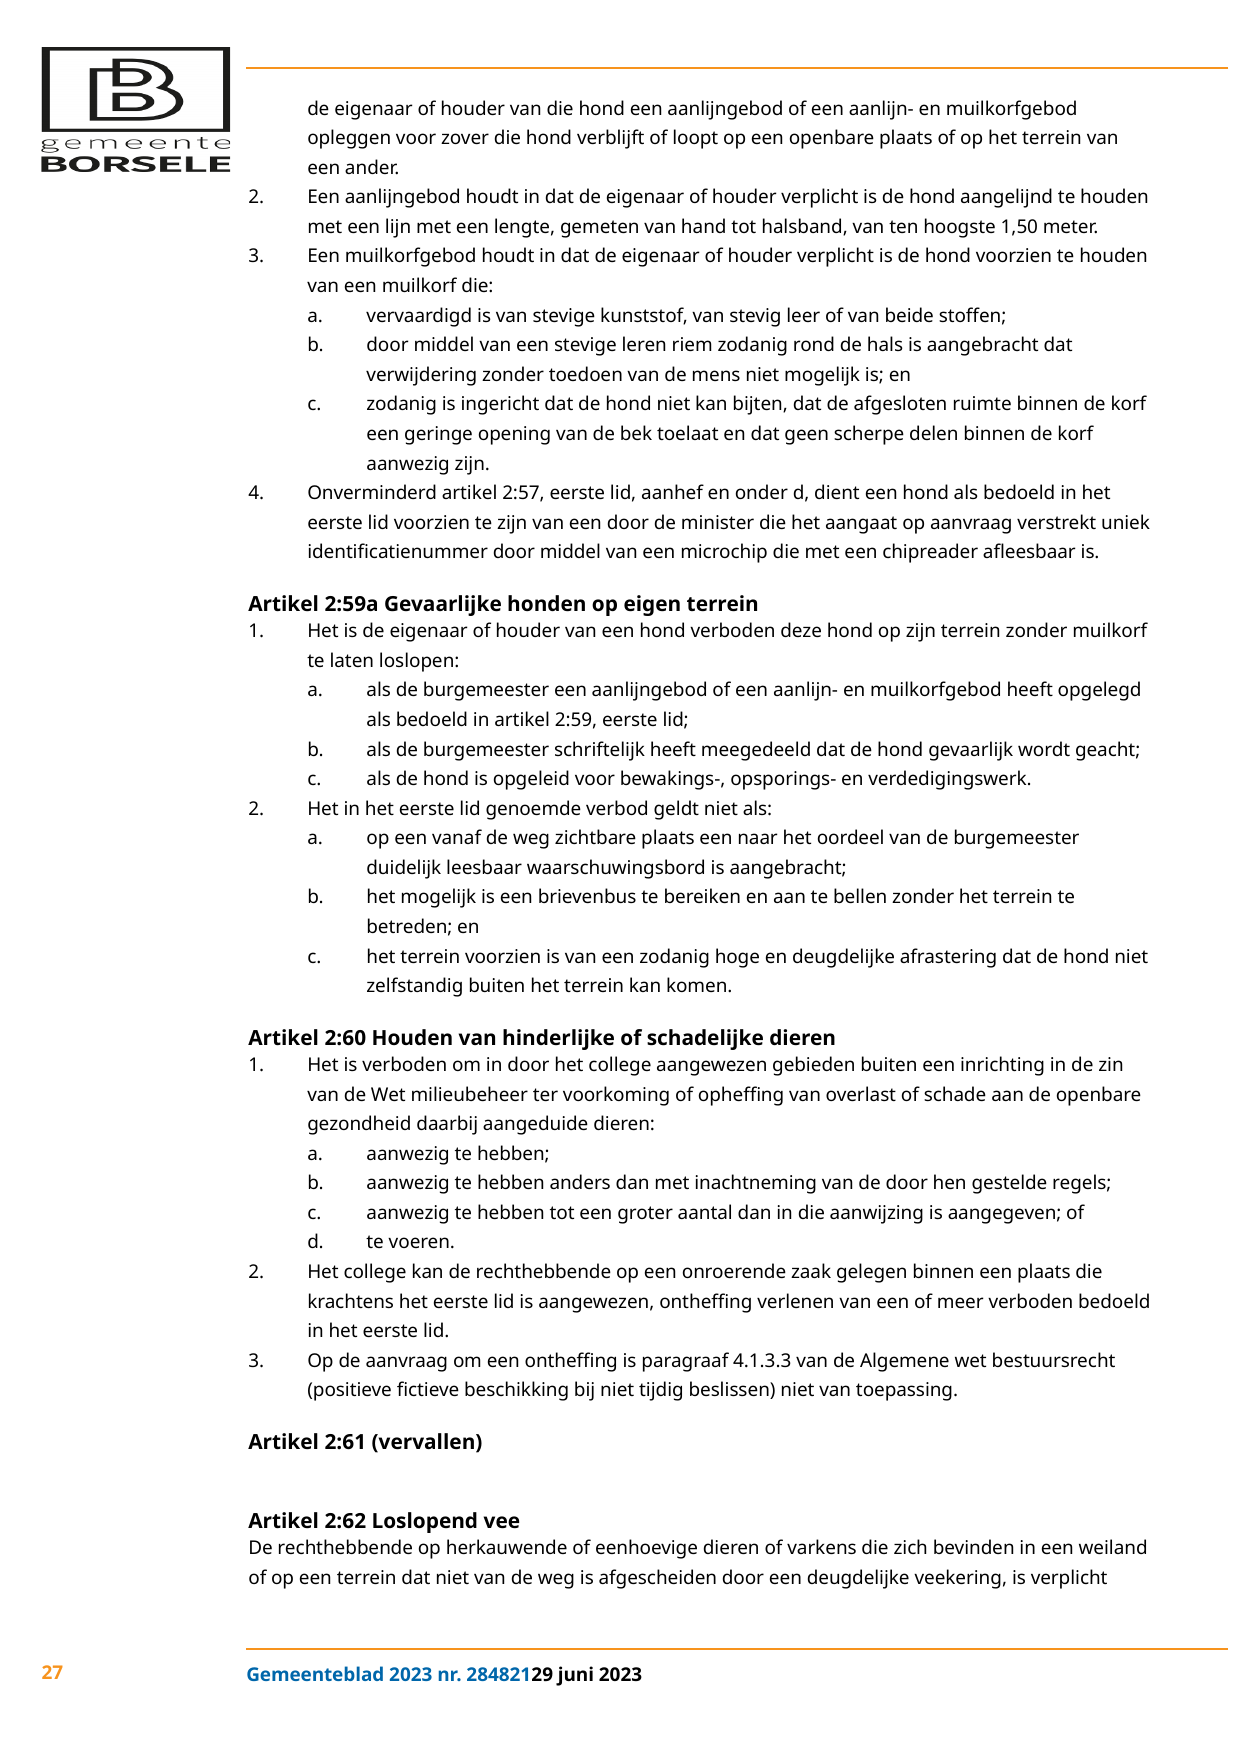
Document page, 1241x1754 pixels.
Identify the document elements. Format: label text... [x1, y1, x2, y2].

list vervaardigd is van stevige kunststof, van stevig leer of van beide stoffen; [307, 302, 1152, 328]
list de eigenaar of houder van die hond een aanlijngebod of een aanlijn- en muilkorfgebod opleggen voor zover die hond verblijft of loopt op een openbare plaats of op het terrein van een ander. [248, 95, 1152, 180]
list door middel van een stevige leren riem zodanig rond de hals is aangebracht dat verwijdering zonder toedoen van de mens niet mogelijk is; en [307, 331, 1152, 387]
text Artikel 2:59a Gevaarlijke honden op eigen terrein [248, 589, 1152, 617]
list aanwezig te hebben tot een groter aantal dan in die aanwijzing is aangegeven; of [307, 1199, 1152, 1225]
list op een vanaf de weg zichtbare plaats een naar het oordeel van de burgemeester duidelijk leesbaar waarschuwingsbord is aangebracht; [307, 824, 1152, 880]
list Het college kan de rechthebbende op een onroerende zaak gelegen binnen een plaats die krachtens het eerste lid is aangewezen, ontheffing verlenen van een of meer verboden bedoeld in het eerste lid. [248, 1258, 1152, 1343]
text De rechthebbende op herkauwende of eenhoevige dieren of varkens die zich bevinden in een weiland of op een terrein dat niet van de weg is afgescheiden door een deugdelijke veekering, is verplicht [248, 1534, 1152, 1590]
list als de burgemeester schriftelijk heeft meegedeeld dat de hond gevaarlijk wordt geacht; [307, 736, 1152, 761]
list aanwezig te hebben anders dan met inachtneming van de door hen gestelde regels; [307, 1169, 1152, 1195]
list Het is verboden om in door het college aangewezen gebieden buiten een inrichting in de zin van de Wet milieubeheer ter voorkoming of opheffing van overlast of schade aan de openbare gezondheid daarbij aangeduide dieren: [248, 1051, 1152, 1136]
list Het in het eerste lid genoemde verbod geldt niet als: [248, 795, 1152, 821]
text Artikel 2:61 (vervallen) [248, 1427, 1152, 1456]
text Artikel 2:60 Houden van hinderlijke of schadelijke dieren [248, 1023, 1152, 1051]
list Een aanlijngebod houdt in dat de eigenaar of houder verplicht is de hond aangelijnd te houden met een lijn met een lengte, gemeten van hand tot halsband, van ten hoogste 1,50 meter. [248, 183, 1152, 239]
list te voeren. [307, 1229, 1152, 1254]
list aanwezig te hebben; [307, 1140, 1152, 1166]
list Op de aanvraag om een ontheffing is paragraaf 4.1.3.3 van de Algemene wet bestuursrecht (positieve fictieve beschikking bij niet tijdig beslissen) niet van toepassing. [248, 1347, 1152, 1402]
picture [41, 47, 231, 172]
list als de hond is opgeleid voor bewakings-, opsporings- en verdedigingswerk. [307, 765, 1152, 791]
list Onverminderd artikel 2:57, eerste lid, aanhef en onder d, dient een hond als bedoeld in het eerste lid voorzien te zijn van een door de minister die het aangaat op aanvraag verstrekt uniek identificatienummer door middel van een microchip die met een chipreader afleesbaar is. [248, 479, 1152, 564]
list Een muilkorfgebod houdt in dat de eigenaar of houder verplicht is de hond voorzien te houden van een muilkorf die: [248, 243, 1152, 298]
list het terrein voorzien is van een zodanig hoge en deugdelijke afrastering dat de hond niet zelfstandig buiten het terrein kan komen. [307, 943, 1152, 998]
list als de burgemeester een aanlijngebod of een aanlijn- en muilkorfgebod heeft opgelegd als bedoeld in artikel 2:59, eerste lid; [307, 677, 1152, 732]
text Artikel 2:62 Loslopend vee [248, 1506, 1152, 1534]
list het mogelijk is een brievenbus te bereiken en aan te bellen zonder het terrein te betreden; en [307, 884, 1152, 939]
list Het is de eigenaar of houder van een hond verboden deze hond op zijn terrein zonder muilkorf te laten loslopen: [248, 617, 1152, 673]
list zodanig is ingericht dat de hond niet kan bijten, dat de afgesloten ruimte binnen de korf een geringe opening van de bek toelaat en dat geen scherpe delen binnen de korf aanwezig zijn. [307, 391, 1152, 476]
